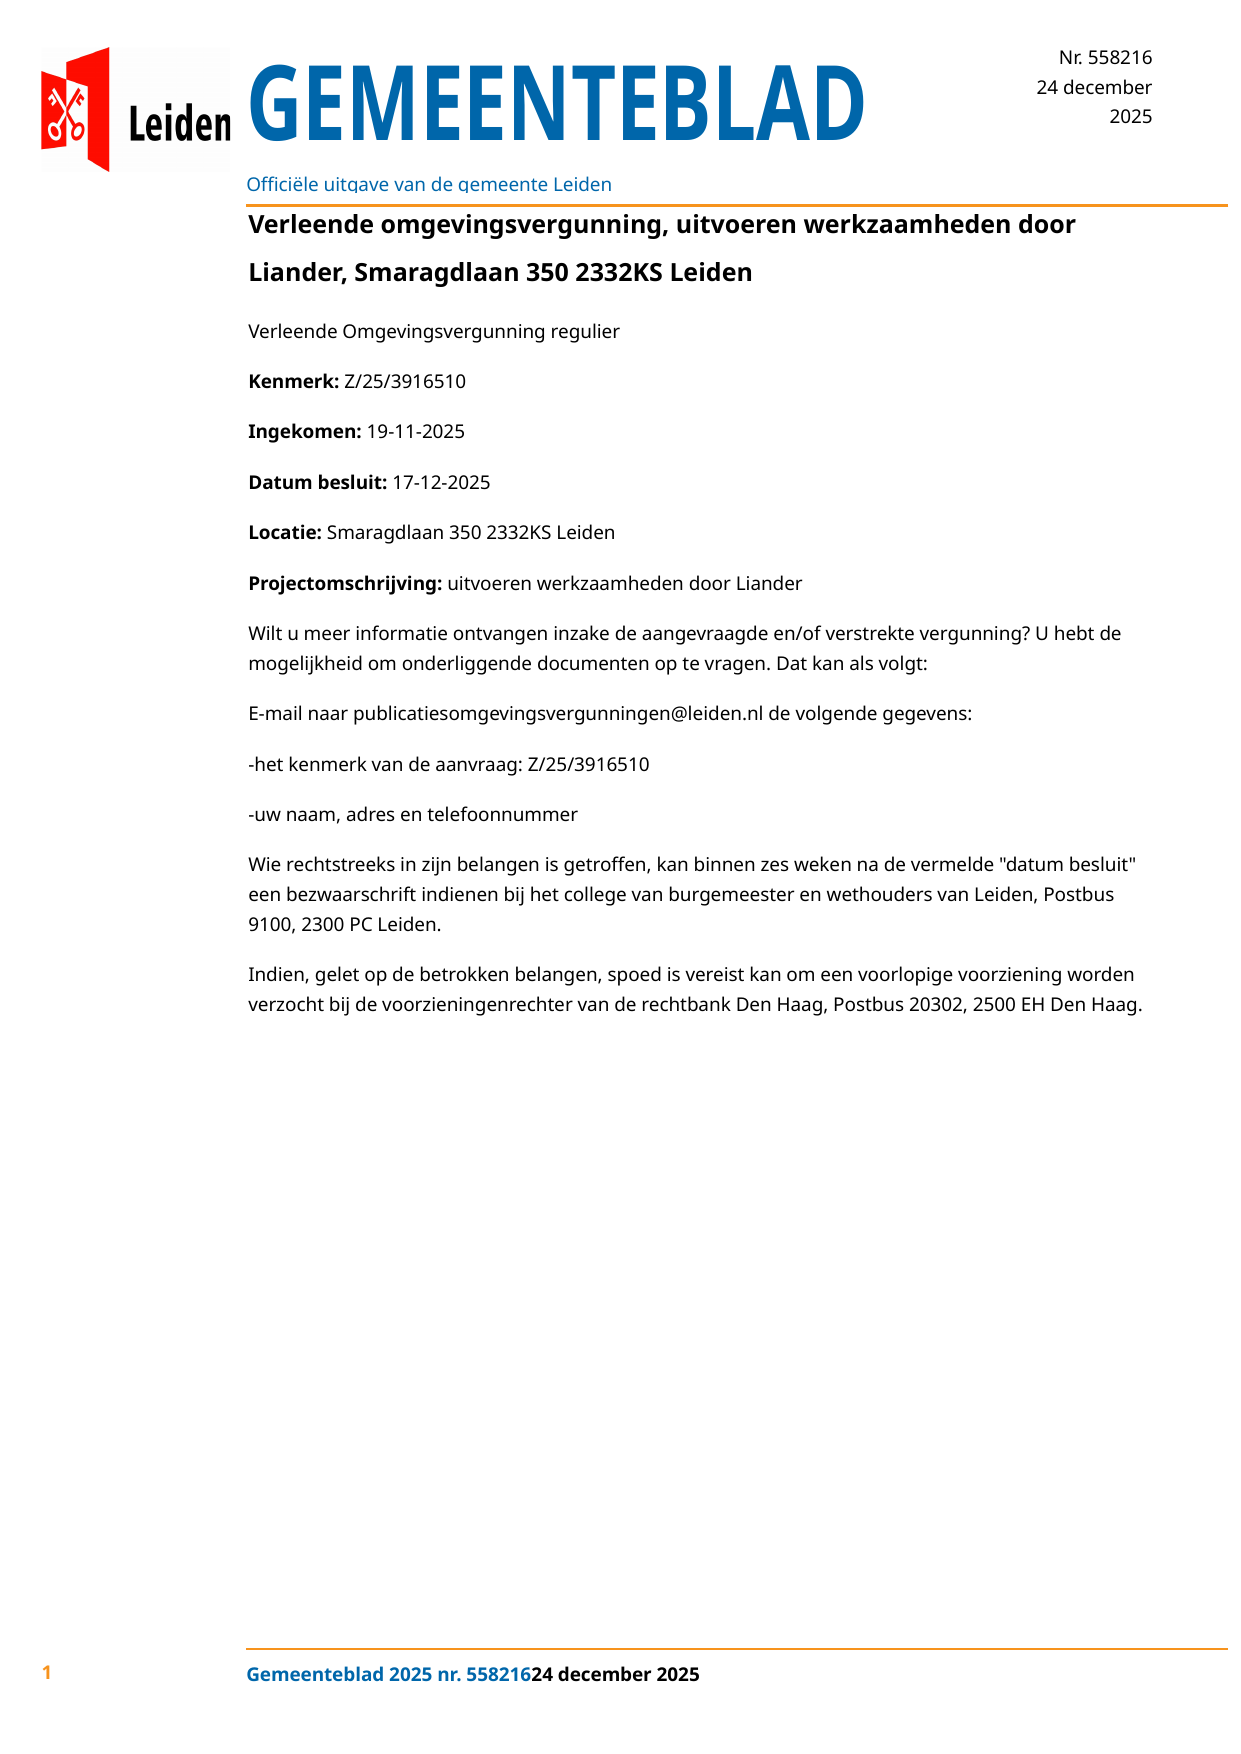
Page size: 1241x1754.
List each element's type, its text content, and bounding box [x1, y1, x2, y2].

picture [41, 47, 231, 172]
text Verleende omgevingsvergunning, uitvoeren werkzaamheden door Liander, Smaragdlaan 350 2332KS Leiden [248, 207, 1152, 288]
text Locatie: Smaragdlaan 350 2332KS Leiden [248, 519, 1152, 545]
text Ingekomen: 19-11-2025 [248, 419, 1152, 444]
text Projectomschrijving: uitvoeren werkzaamheden door Liander [248, 570, 1152, 596]
text Datum besluit: 17-12-2025 [248, 469, 1152, 495]
text E-mail naar publicatiesomgevingsvergunningen@leiden.nl de volgende gegevens: [248, 700, 1152, 726]
text Kenmerk: Z/25/3916510 [248, 368, 1152, 394]
text -uw naam, adres en telefoonnummer [248, 801, 1152, 827]
text Verleende Omgevingsvergunning regulier [248, 318, 1152, 344]
text Wie rechtstreeks in zijn belangen is getroffen, kan binnen zes weken na de vermelde "datum besluit" een bezwaarschrift indienen bij het college van burgemeester en wethouders van Leiden, Postbus 9100, 2300 PC Leiden. [248, 852, 1152, 937]
text -het kenmerk van de aanvraag: Z/25/3916510 [248, 751, 1152, 777]
text Indien, gelet op de betrokken belangen, spoed is vereist kan om een voorlopige voorziening worden verzocht bij de voorzieningenrechter van de rechtbank Den Haag, Postbus 20302, 2500 EH Den Haag. [248, 961, 1152, 1017]
text Wilt u meer informatie ontvangen inzake de aangevraagde en/of verstrekte vergunning? U hebt de mogelijkheid om onderliggende documenten op te vragen. Dat kan als volgt: [248, 620, 1152, 676]
